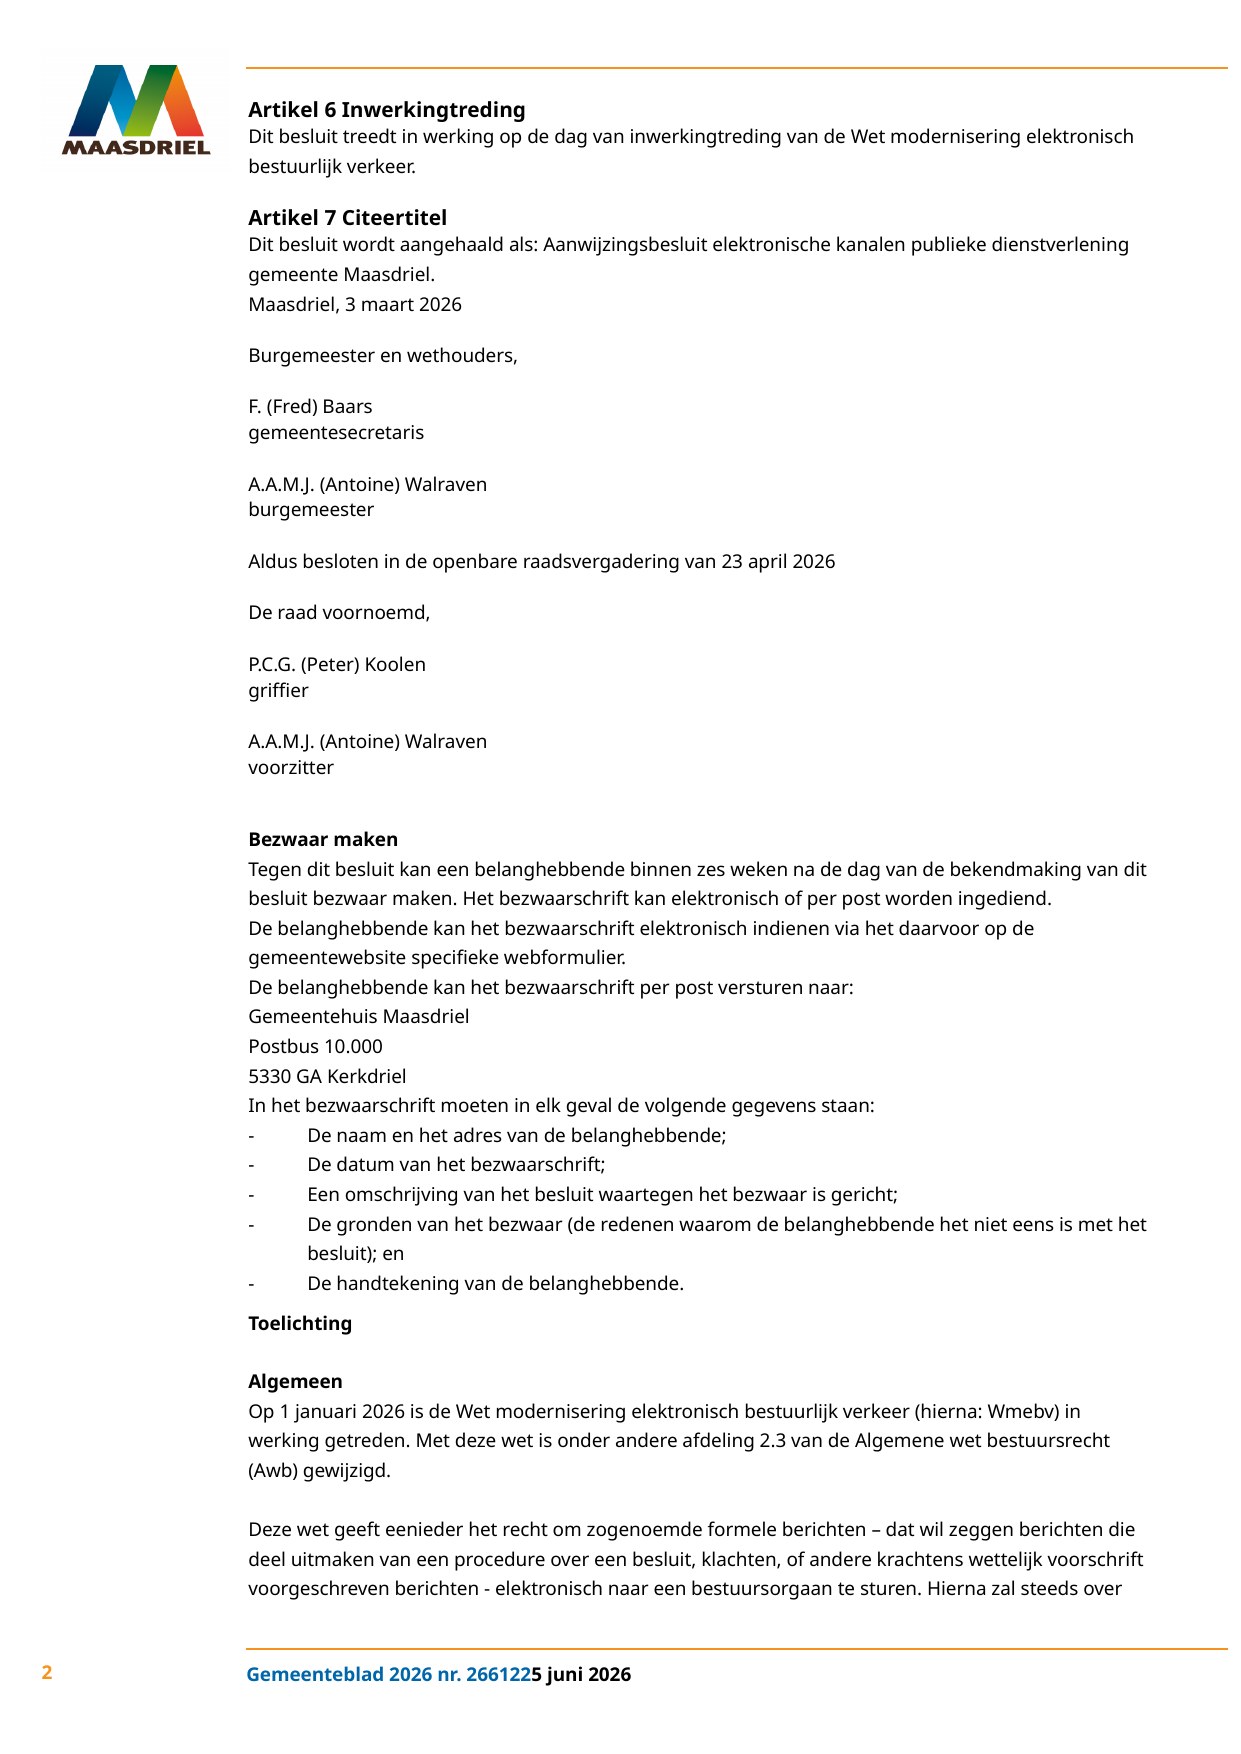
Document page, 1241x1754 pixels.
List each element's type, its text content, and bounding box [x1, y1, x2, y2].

list De handtekening van de belanghebbende. [248, 1270, 1152, 1296]
text Aldus besloten in de openbare raadsvergadering van 23 april 2026 [248, 548, 1152, 574]
text voorzitter [248, 754, 1152, 780]
text Burgemeester en wethouders, [248, 342, 1152, 368]
text In het bezwaarschrift moeten in elk geval de volgende gegevens staan: [248, 1092, 1152, 1118]
list De naam en het adres van de belanghebbende; [248, 1122, 1152, 1148]
text gemeentesecretaris [248, 419, 1152, 445]
text 5330 GA Kerkdriel [248, 1063, 1152, 1089]
text Maasdriel, 3 maart 2026 [248, 291, 1152, 317]
text burgemeester [248, 497, 1152, 522]
list De datum van het bezwaarschrift; [248, 1152, 1152, 1177]
text De belanghebbende kan het bezwaarschrift elektronisch indienen via het daarvoor op de gemeentewebsite specifieke webformulier. [248, 915, 1152, 970]
text Artikel 7 Citeertitel [248, 203, 1152, 232]
text Deze wet geeft eenieder het recht om zogenoemde formele berichten – dat wil zeggen berichten die deel uitmaken van een procedure over een besluit, klachten, of andere krachtens wettelijk voorschrift voorgeschreven berichten - elektronisch naar een bestuursorgaan te sturen. Hierna zal steeds over [248, 1516, 1152, 1601]
text F. (Fred) Baars [248, 394, 1152, 419]
text Tegen dit besluit kan een belanghebbende binnen zes weken na de dag van de bekendmaking van dit besluit bezwaar maken. Het bezwaarschrift kan elektronisch of per post worden ingediend. [248, 856, 1152, 911]
text Op 1 januari 2026 is de Wet modernisering elektronisch bestuurlijk verkeer (hierna: Wmebv) in werking getreden. Met deze wet is onder andere afdeling 2.3 van de Algemene wet bestuursrecht (Awb) gewijzigd. [248, 1398, 1152, 1483]
text griffier [248, 677, 1152, 702]
text Dit besluit wordt aangehaald als: Aanwijzingsbesluit elektronische kanalen publieke dienstverlening gemeente Maasdriel. [248, 232, 1152, 287]
text Toelichting [248, 1299, 1152, 1339]
text A.A.M.J. (Antoine) Walraven [248, 728, 1152, 754]
text A.A.M.J. (Antoine) Walraven [248, 471, 1152, 497]
text Postbus 10.000 [248, 1033, 1152, 1059]
text Dit besluit treedt in werking op de dag van inwerkingtreding van de Wet modernisering elektronisch bestuurlijk verkeer. [248, 123, 1152, 178]
list De gronden van het bezwaar (de redenen waarom de belanghebbende het niet eens is met het besluit); en [248, 1211, 1152, 1266]
text De belanghebbende kan het bezwaarschrift per post versturen naar: [248, 974, 1152, 1000]
text Gemeentehuis Maasdriel [248, 1004, 1152, 1029]
list Een omschrijving van het besluit waartegen het bezwaar is gericht; [248, 1181, 1152, 1207]
text Artikel 6 Inwerkingtreding [248, 95, 1152, 123]
text De raad voornoemd, [248, 599, 1152, 625]
text Bezwaar maken [248, 826, 1152, 852]
text P.C.G. (Peter) Koolen [248, 651, 1152, 677]
picture [41, 47, 231, 172]
text Algemeen [248, 1368, 1152, 1394]
